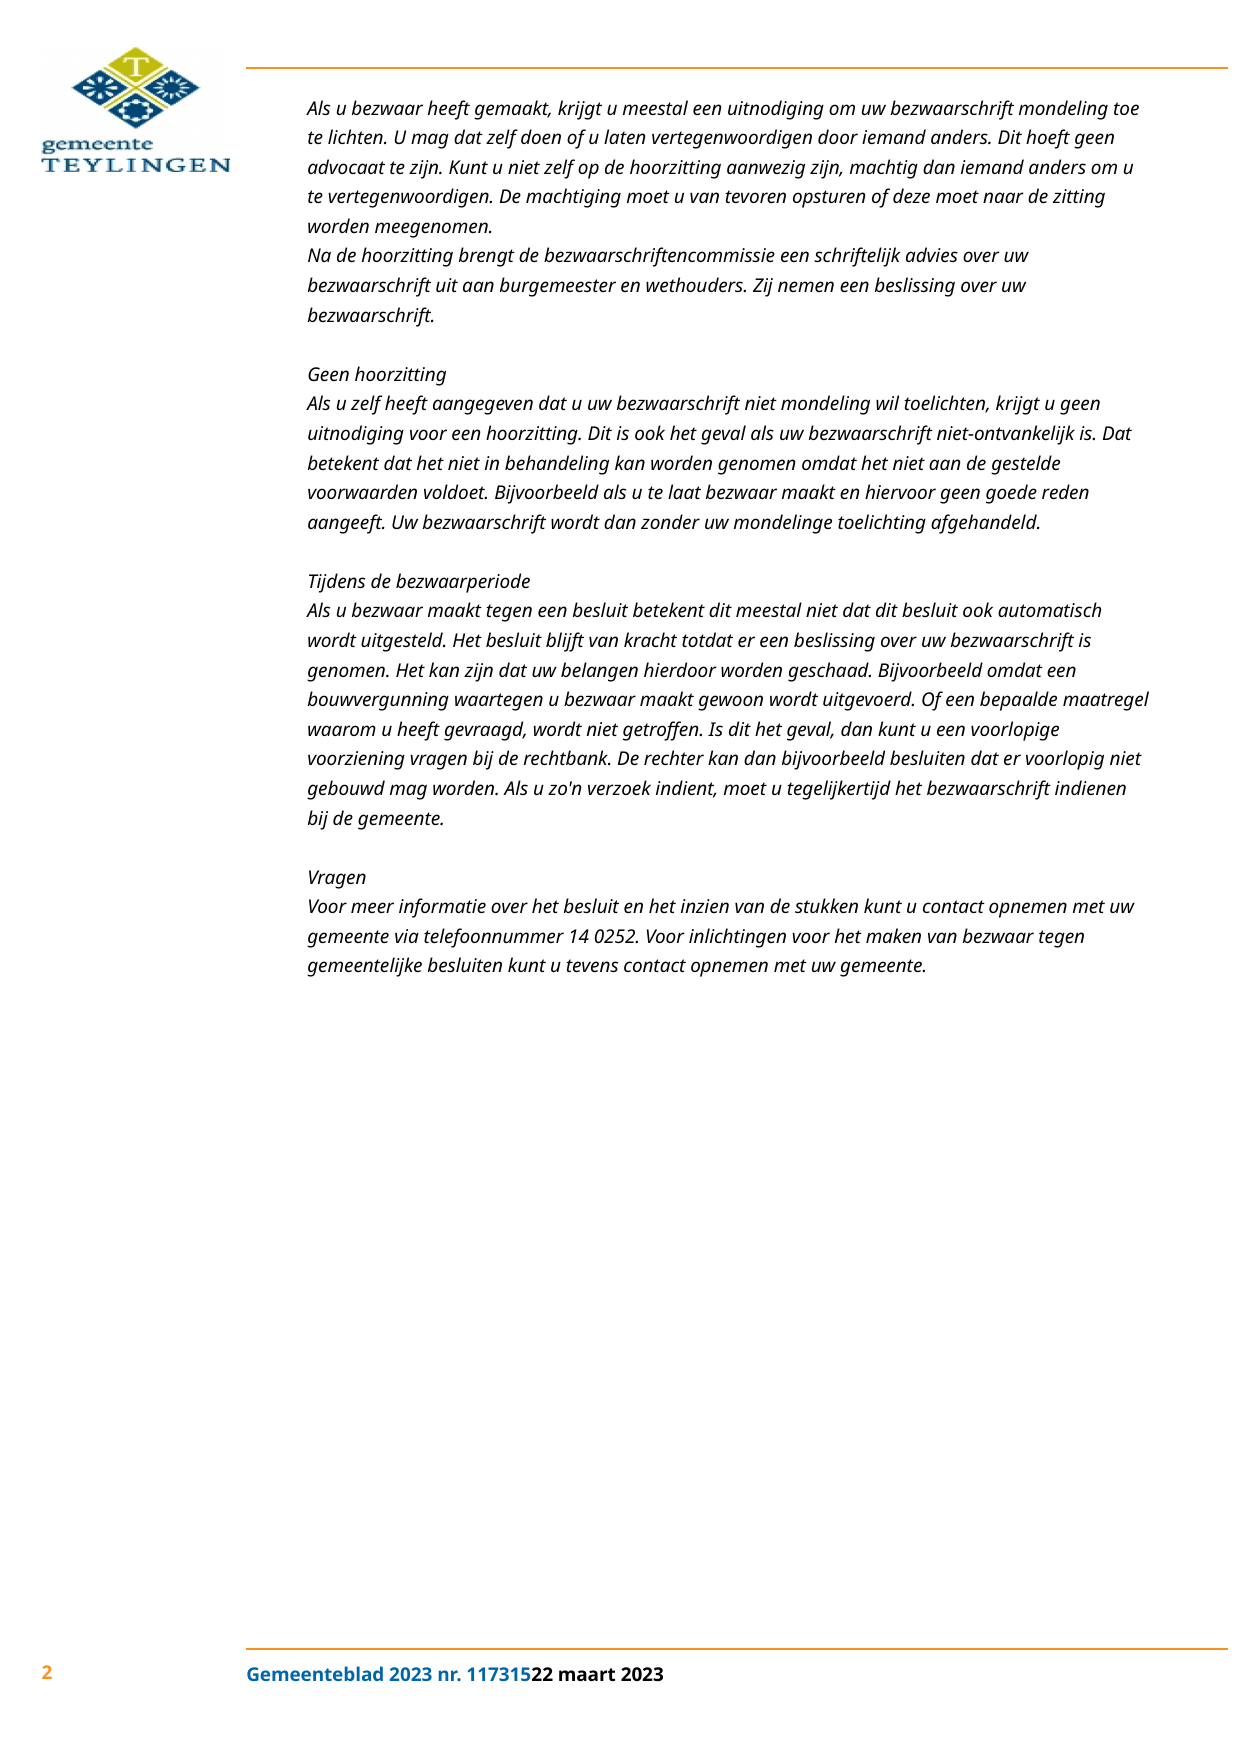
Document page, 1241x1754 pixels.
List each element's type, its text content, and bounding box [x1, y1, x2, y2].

list Als u bezwaar maakt tegen een besluit betekent dit meestal niet dat dit besluit ook automatisch wordt uitgesteld. Het besluit blijft van kracht totdat er een beslissing over uw bezwaarschrift is genomen. Het kan zijn dat uw belangen hierdoor worden geschaad. Bijvoorbeeld omdat een bouwvergunning waartegen u bezwaar maakt gewoon wordt uitgevoerd. Of een bepaalde maatregel waarom u heeft gevraagd, wordt niet getroffen. Is dit het geval, dan kunt u een voorlopige voorziening vragen bij de rechtbank. De rechter kan dan bijvoorbeeld besluiten dat er voorlopig niet gebouwd mag worden. Als u zo'n verzoek indient, moet u tegelijkertijd het bezwaarschrift indienen bij de gemeente. [248, 598, 1152, 831]
list Geen hoorzitting [248, 361, 1152, 387]
list Tijdens de bezwaarperiode [248, 568, 1152, 594]
picture [41, 47, 231, 172]
list Vragen [248, 864, 1152, 890]
list Na de hoorzitting brengt de bezwaarschriftencommissie een schriftelijk advies over uw bezwaarschrift uit aan burgemeester en wethouders. Zij nemen een beslissing over uw bezwaarschrift. [248, 243, 1152, 328]
list Als u bezwaar heeft gemaakt, krijgt u meestal een uitnodiging om uw bezwaarschrift mondeling toe te lichten. U mag dat zelf doen of u laten vertegenwoordigen door iemand anders. Dit hoeft geen advocaat te zijn. Kunt u niet zelf op de hoorzitting aanwezig zijn, machtig dan iemand anders om u te vertegenwoordigen. De machtiging moet u van tevoren opsturen of deze moet naar de zitting worden meegenomen. [248, 95, 1152, 239]
list Als u zelf heeft aangegeven dat u uw bezwaarschrift niet mondeling wil toelichten, krijgt u geen uitnodiging voor een hoorzitting. Dit is ook het geval als uw bezwaarschrift niet-ontvankelijk is. Dat betekent dat het niet in behandeling kan worden genomen omdat het niet aan de gestelde voorwaarden voldoet. Bijvoorbeeld als u te laat bezwaar maakt en hiervoor geen goede reden aangeeft. Uw bezwaarschrift wordt dan zonder uw mondelinge toelichting afgehandeld. [248, 391, 1152, 535]
list Voor meer informatie over het besluit en het inzien van de stukken kunt u contact opnemen met uw gemeente via telefoonnummer 14 0252. Voor inlichtingen voor het maken van bezwaar tegen gemeentelijke besluiten kunt u tevens contact opnemen met uw gemeente. [248, 893, 1152, 978]
